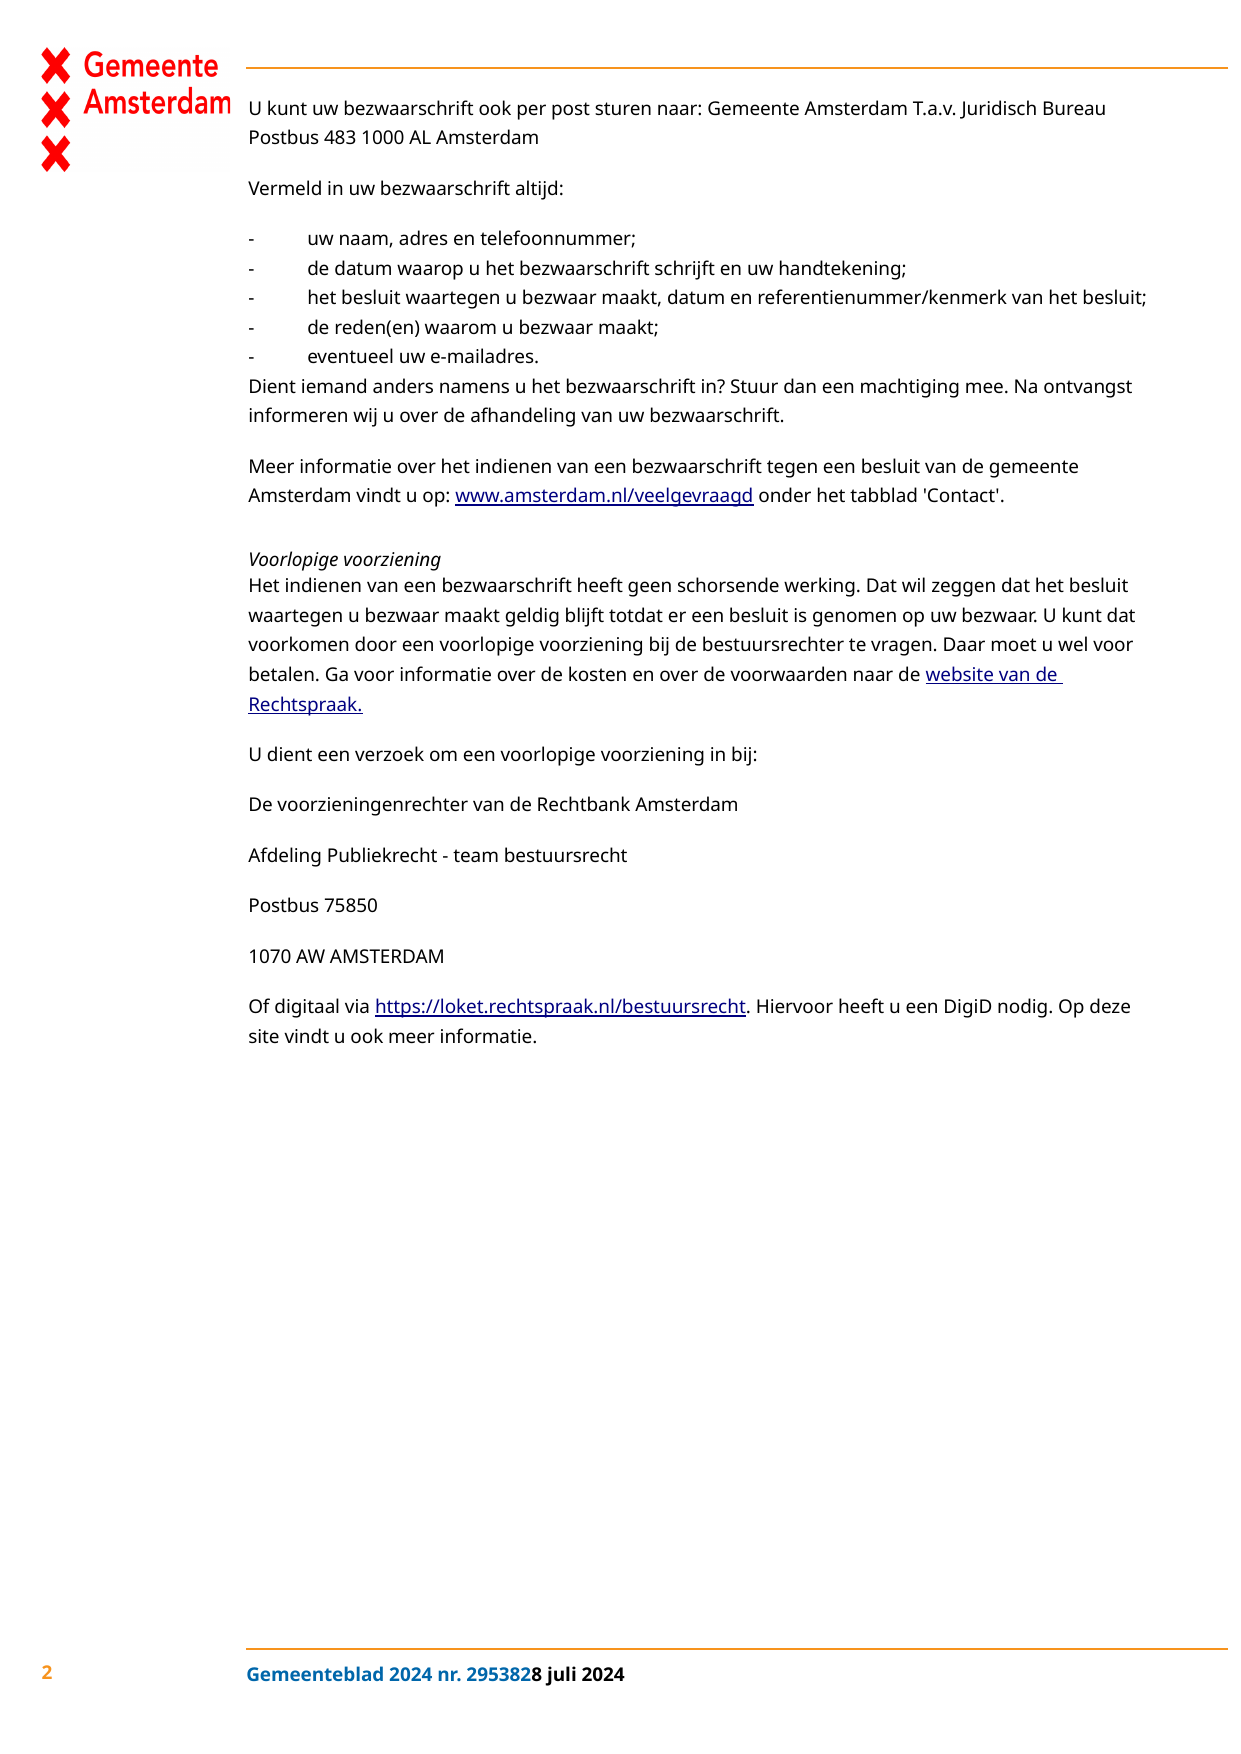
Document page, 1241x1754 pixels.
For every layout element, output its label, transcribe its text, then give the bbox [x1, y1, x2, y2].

text U dient een verzoek om een voorlopige voorziening in bij: [248, 741, 1152, 767]
list uw naam, adres en telefoonnummer; [248, 225, 1152, 251]
text U kunt uw bezwaarschrift ook per post sturen naar: Gemeente Amsterdam T.a.v. Juridisch Bureau Postbus 483 1000 AL Amsterdam [248, 95, 1152, 150]
text 1070 AW AMSTERDAM [248, 943, 1152, 968]
text Het indienen van een bezwaarschrift heeft geen schorsende werking. Dat wil zeggen dat het besluit waartegen u bezwaar maakt geldig blijft totdat er een besluit is genomen op uw bezwaar. U kunt dat voorkomen door een voorlopige voorziening bij de bestuursrechter te vragen. Daar moet u wel voor betalen. Ga voor informatie over de kosten en over de voorwaarden naar de website van de Rechtspraak. [248, 572, 1152, 716]
text Voorlopige voorziening [248, 547, 1152, 572]
list eventueel uw e-mailadres. [248, 343, 1152, 369]
text Vermeld in uw bezwaarschrift altijd: [248, 175, 1152, 201]
list de datum waarop u het bezwaarschrift schrijft en uw handtekening; [248, 255, 1152, 281]
text Afdeling Publiekrecht - team bestuursrecht [248, 842, 1152, 868]
list de reden(en) waarom u bezwaar maakt; [248, 314, 1152, 340]
list het besluit waartegen u bezwaar maakt, datum en referentienummer/kenmerk van het besluit; [248, 284, 1152, 310]
text De voorzieningenrechter van de Rechtbank Amsterdam [248, 792, 1152, 817]
text Of digitaal via https://loket.rechtspraak.nl/bestuursrecht. Hiervoor heeft u een DigiD nodig. Op deze site vindt u ook meer informatie. [248, 993, 1152, 1048]
text Meer informatie over het indienen van een bezwaarschrift tegen een besluit van de gemeente Amsterdam vindt u op: www.amsterdam.nl/veelgevraagd onder het tabblad 'Contact'. [248, 453, 1152, 508]
text Postbus 75850 [248, 892, 1152, 918]
picture [41, 47, 231, 172]
text Dient iemand anders namens u het bezwaarschrift in? Stuur dan een machtiging mee. Na ontvangst informeren wij u over de afhandeling van uw bezwaarschrift. [248, 373, 1152, 428]
